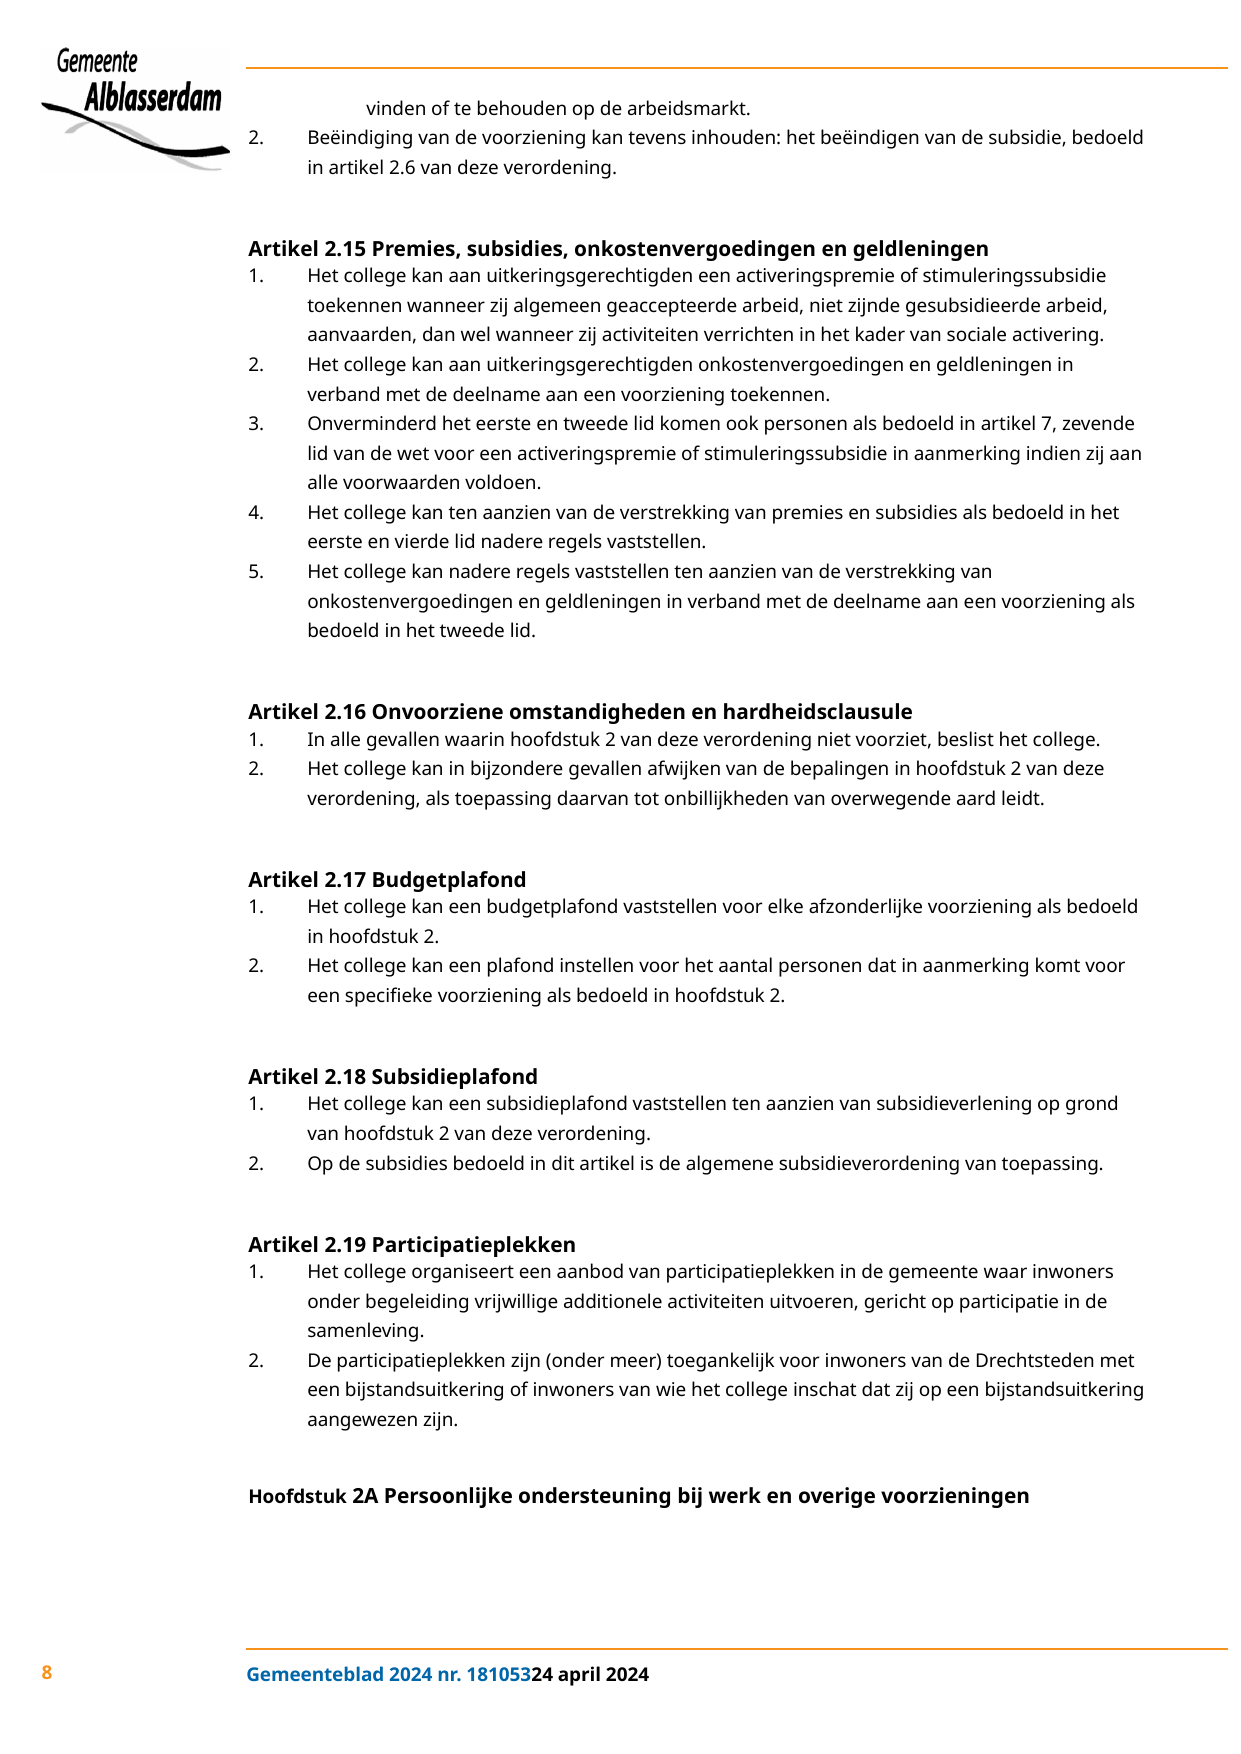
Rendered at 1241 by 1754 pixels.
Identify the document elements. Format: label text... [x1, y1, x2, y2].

text Artikel 2.18 Subsidieplafond [248, 1062, 1152, 1091]
list Op de subsidies bedoeld in dit artikel is de algemene subsidieverordening van toepassing. [248, 1150, 1152, 1176]
list Het college kan aan uitkeringsgerechtigden onkostenvergoedingen en geldleningen in verband met de deelname aan een voorziening toekennen. [248, 351, 1152, 406]
picture [41, 47, 231, 172]
list Het college kan aan uitkeringsgerechtigden een activeringspremie of stimuleringssubsidie toekennen wanneer zij algemeen geaccepteerde arbeid, niet zijnde gesubsidieerde arbeid, aanvaarden, dan wel wanneer zij activiteiten verrichten in het kader van sociale activering. [248, 262, 1152, 347]
list Het college kan een subsidieplafond vaststellen ten aanzien van subsidieverlening op grond van hoofdstuk 2 van deze verordening. [248, 1091, 1152, 1146]
text Artikel 2.16 Onvoorziene omstandigheden en hardheidsclausule [248, 697, 1152, 726]
list De participatieplekken zijn (onder meer) toegankelijk voor inwoners van de Drechtsteden met een bijstandsuitkering of inwoners van wie het college inschat dat zij op een bijstandsuitkering aangewezen zijn. [248, 1347, 1152, 1432]
list Het college kan een budgetplafond vaststellen voor elke afzonderlijke voorziening als bedoeld in hoofdstuk 2. [248, 893, 1152, 949]
text Hoofdstuk 2A Persoonlijke ondersteuning bij werk en overige voorzieningen [248, 1481, 1152, 1510]
list Het college kan een plafond instellen voor het aantal personen dat in aanmerking komt voor een specifieke voorziening als bedoeld in hoofdstuk 2. [248, 953, 1152, 1008]
list Het college kan ten aanzien van de verstrekking van premies en subsidies als bedoeld in het eerste en vierde lid nadere regels vaststellen. [248, 499, 1152, 554]
list Het college organiseert een aanbod van participatieplekken in de gemeente waar inwoners onder begeleiding vrijwillige additionele activiteiten uitvoeren, gericht op participatie in de samenleving. [248, 1258, 1152, 1343]
text Artikel 2.19 Participatieplekken [248, 1230, 1152, 1258]
list Het college kan nadere regels vaststellen ten aanzien van de verstrekking van onkostenvergoedingen en geldleningen in verband met de deelname aan een voorziening als bedoeld in het tweede lid. [248, 558, 1152, 643]
list vinden of te behouden op de arbeidsmarkt. [307, 95, 1152, 121]
list Het college kan in bijzondere gevallen afwijken van de bepalingen in hoofdstuk 2 van deze verordening, als toepassing daarvan tot onbillijkheden van overwegende aard leidt. [248, 755, 1152, 811]
list Onverminderd het eerste en tweede lid komen ook personen als bedoeld in artikel 7, zevende lid van de wet voor een activeringspremie of stimuleringssubsidie in aanmerking indien zij aan alle voorwaarden voldoen. [248, 410, 1152, 495]
list In alle gevallen waarin hoofdstuk 2 van deze verordening niet voorziet, beslist het college. [248, 726, 1152, 752]
text Artikel 2.17 Budgetplafond [248, 865, 1152, 893]
text Artikel 2.15 Premies, subsidies, onkostenvergoedingen en geldleningen [248, 234, 1152, 262]
list Beëindiging van de voorziening kan tevens inhouden: het beëindigen van de subsidie, bedoeld in artikel 2.6 van deze verordening. [248, 124, 1152, 180]
